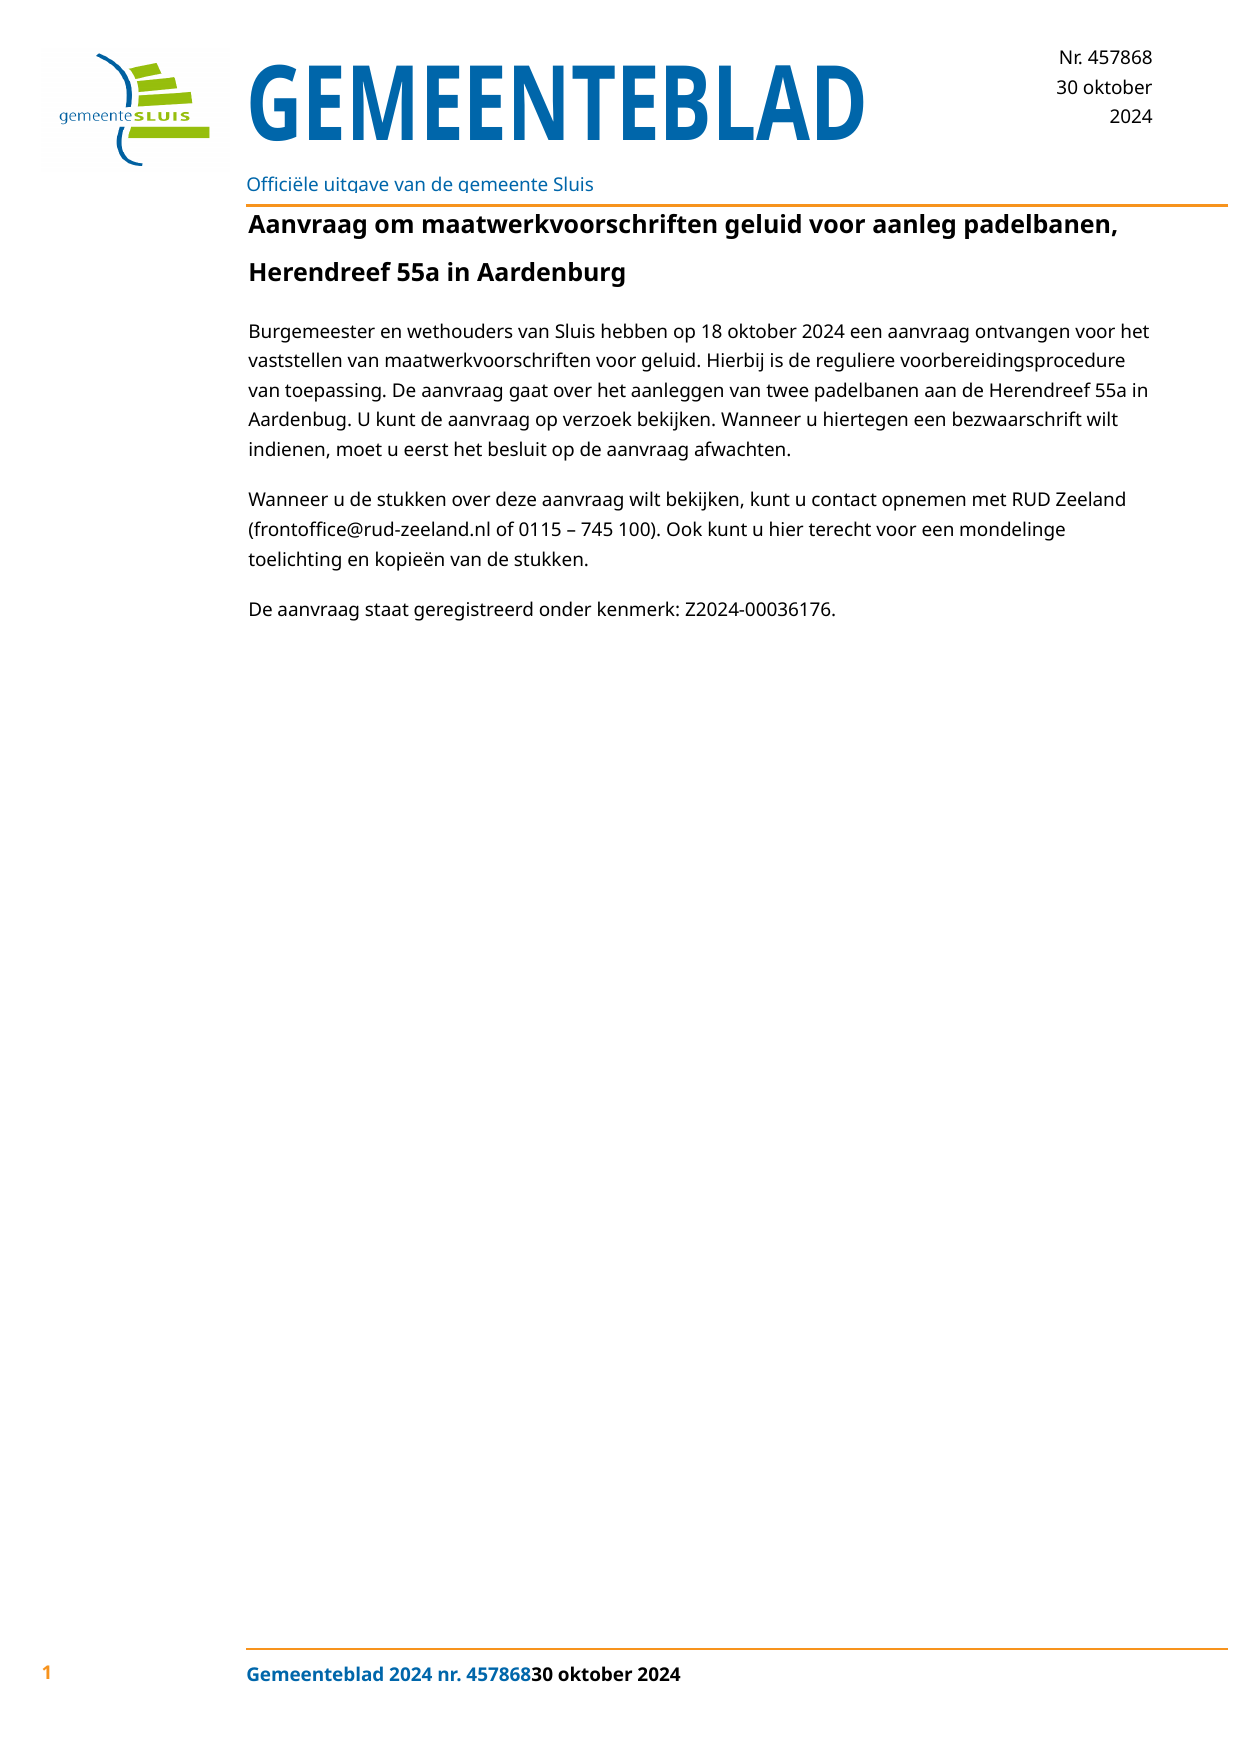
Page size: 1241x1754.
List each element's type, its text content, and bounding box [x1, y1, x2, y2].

text De aanvraag staat geregistreerd onder kenmerk: Z2024-00036176. [248, 596, 1152, 622]
text Wanneer u de stukken over deze aanvraag wilt bekijken, kunt u contact opnemen met RUD Zeeland (frontoffice@rud-zeeland.nl of 0115 – 745 100). Ook kunt u hier terecht voor een mondelinge toelichting en kopieën van de stukken. [248, 487, 1152, 572]
text Aanvraag om maatwerkvoorschriften geluid voor aanleg padelbanen, Herendreef 55a in Aardenburg [248, 207, 1152, 288]
picture [41, 47, 231, 172]
text Burgemeester en wethouders van Sluis hebben op 18 oktober 2024 een aanvraag ontvangen voor het vaststellen van maatwerkvoorschriften voor geluid. Hierbij is de reguliere voorbereidingsprocedure van toepassing. De aanvraag gaat over het aanleggen van twee padelbanen aan de Herendreef 55a in Aardenbug. U kunt de aanvraag op verzoek bekijken. Wanneer u hiertegen een bezwaarschrift wilt indienen, moet u eerst het besluit op de aanvraag afwachten. [248, 318, 1152, 462]
